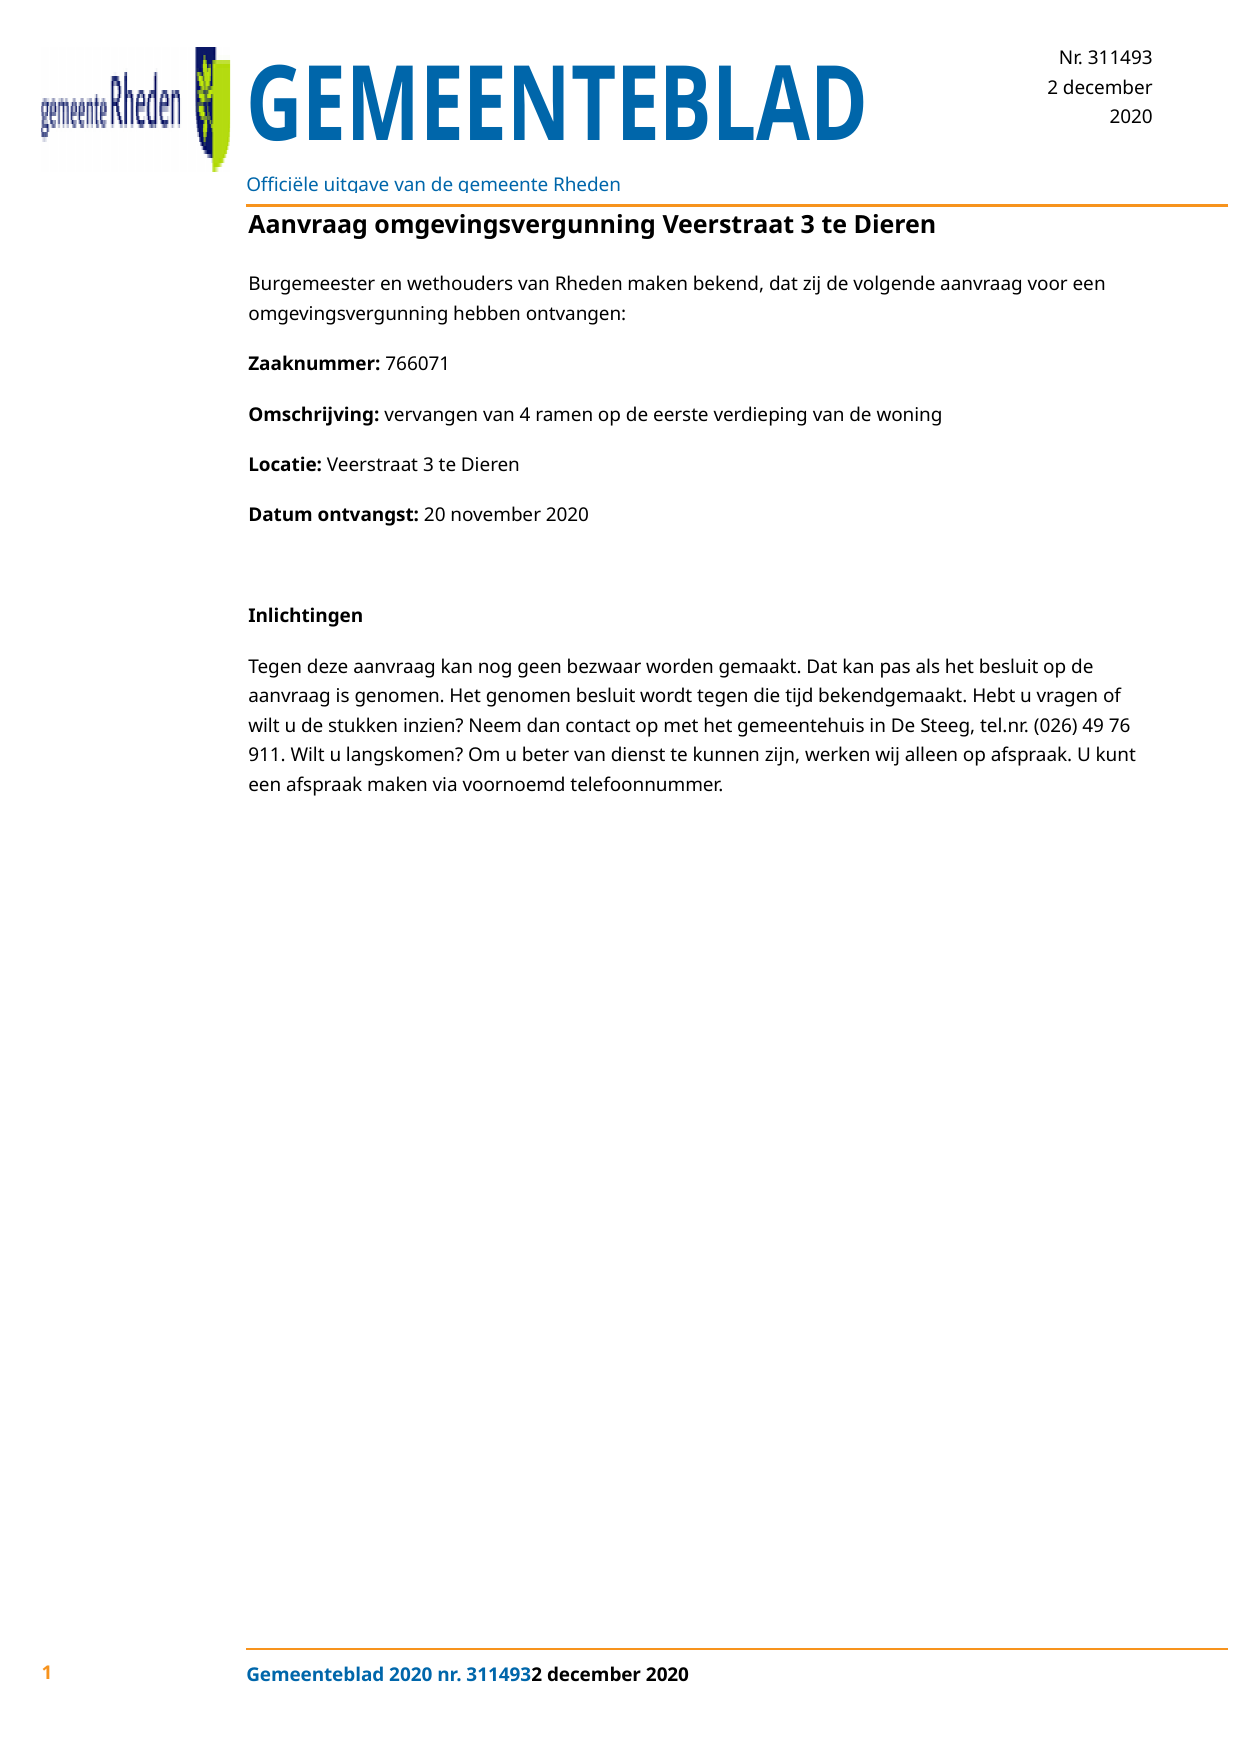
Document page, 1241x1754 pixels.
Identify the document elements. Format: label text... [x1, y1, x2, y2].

picture [41, 47, 231, 172]
text Aanvraag omgevingsvergunning Veerstraat 3 te Dieren [248, 207, 1152, 241]
text Tegen deze aanvraag kan nog geen bezwaar worden gemaakt. Dat kan pas als het besluit op de aanvraag is genomen. Het genomen besluit wordt tegen die tijd bekendgemaakt. Hebt u vragen of wilt u de stukken inzien? Neem dan contact op met het gemeentehuis in De Steeg, tel.nr. (026) 49 76 911. Wilt u langskomen? Om u beter van dienst te kunnen zijn, werken wij alleen op afspraak. U kunt een afspraak maken via voornoemd telefoonnummer. [248, 653, 1152, 797]
text Inlichtingen [248, 602, 1152, 628]
text Burgemeester en wethouders van Rheden maken bekend, dat zij de volgende aanvraag voor een omgevingsvergunning hebben ontvangen: [248, 270, 1152, 326]
text Datum ontvangst: 20 november 2020 [248, 502, 1152, 527]
text Omschrijving: vervangen van 4 ramen op de eerste verdieping van de woning [248, 401, 1152, 426]
text Zaaknummer: 766071 [248, 350, 1152, 376]
text Locatie: Veerstraat 3 te Dieren [248, 451, 1152, 477]
